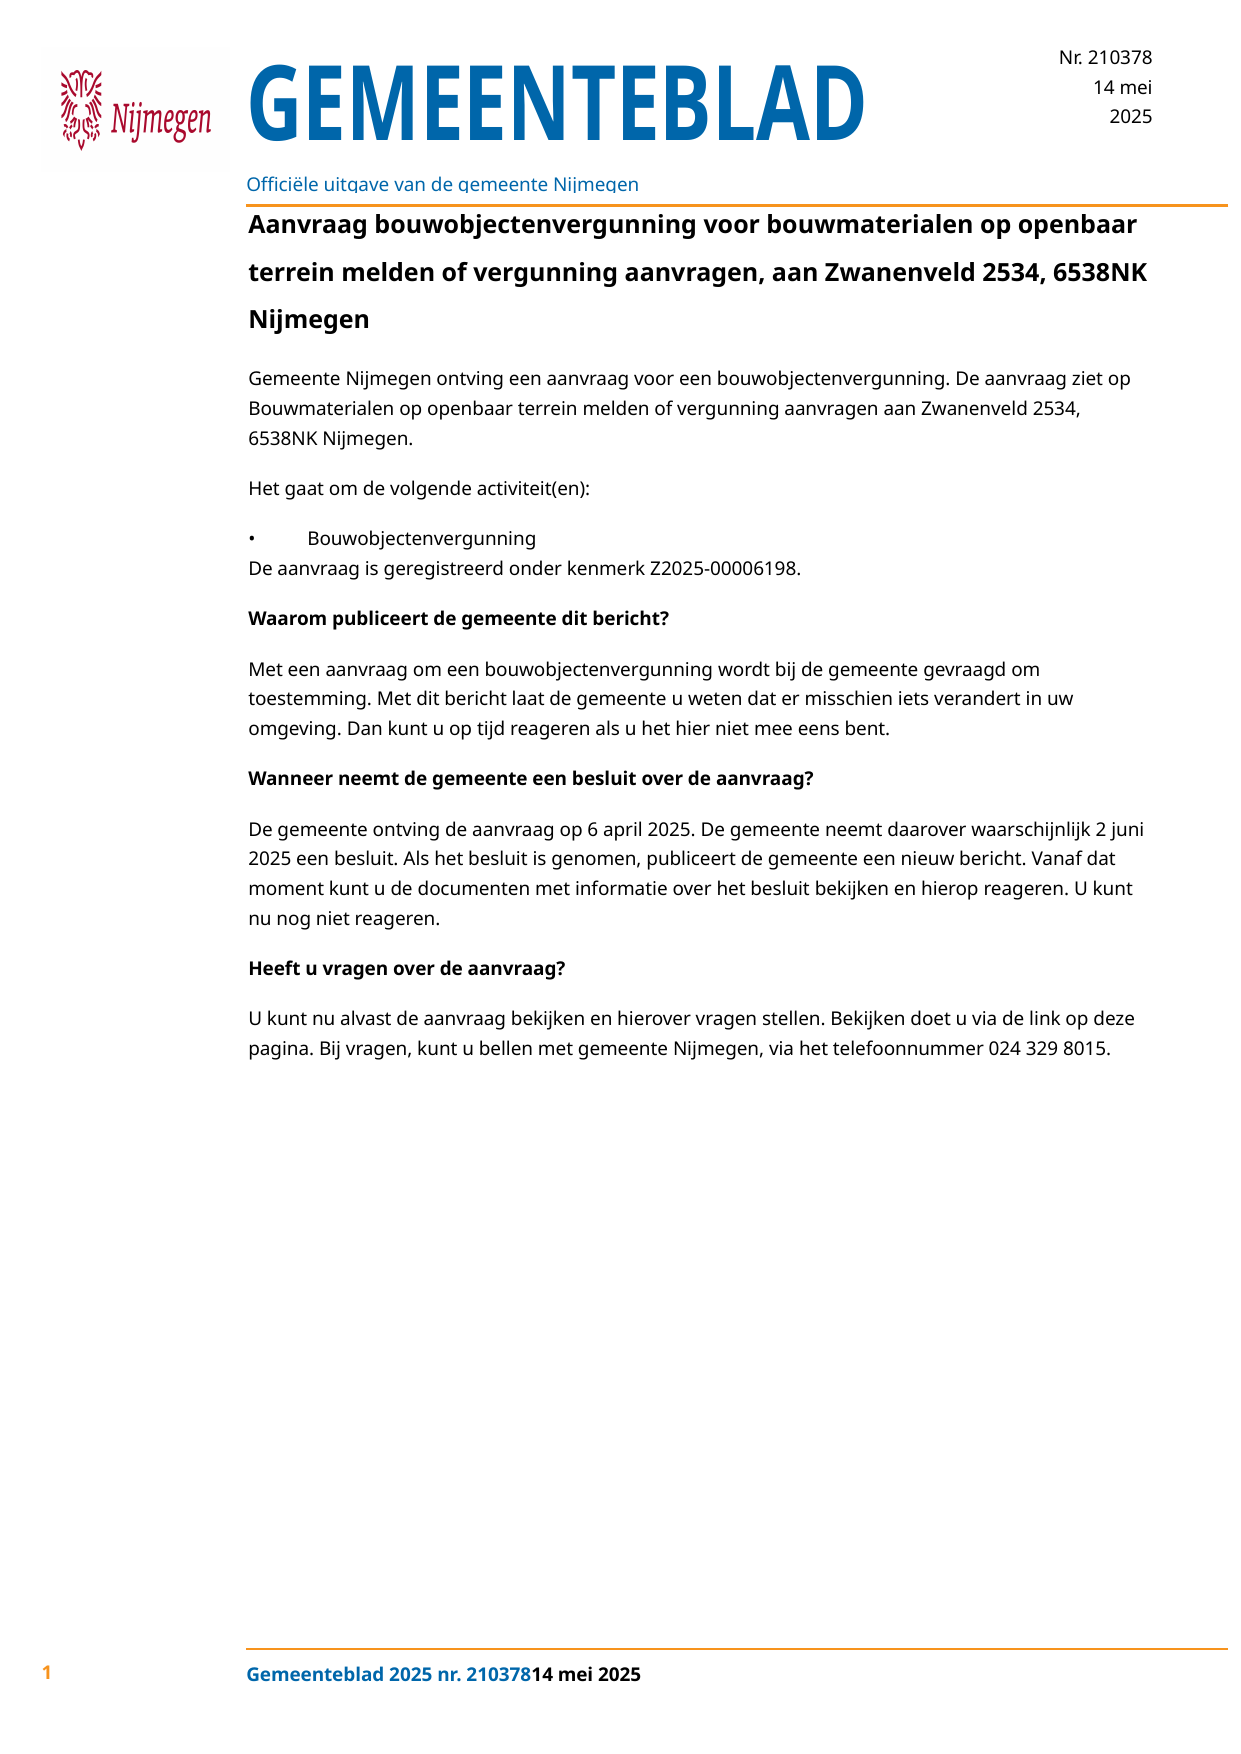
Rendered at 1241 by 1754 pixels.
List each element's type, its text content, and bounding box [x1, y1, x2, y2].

text U kunt nu alvast de aanvraag bekijken en hierover vragen stellen. Bekijken doet u via de link op deze pagina. Bij vragen, kunt u bellen met gemeente Nijmegen, via het telefoonnummer 024 329 8015. [248, 1006, 1152, 1061]
text Heeft u vragen over de aanvraag? [248, 955, 1152, 981]
picture [41, 47, 231, 172]
text Wanneer neemt de gemeente een besluit over de aanvraag? [248, 766, 1152, 791]
text Waarom publiceert de gemeente dit bericht? [248, 606, 1152, 631]
text De aanvraag is geregistreerd onder kenmerk Z2025-00006198. [248, 555, 1152, 581]
text Het gaat om de volgende activiteit(en): [248, 475, 1152, 501]
text Aanvraag bouwobjectenvergunning voor bouwmaterialen op openbaar terrein melden of vergunning aanvragen, aan Zwanenveld 2534, 6538NK Nijmegen [248, 207, 1152, 336]
list Bouwobjectenvergunning [248, 526, 1152, 551]
text De gemeente ontving de aanvraag op 6 april 2025. De gemeente neemt daarover waarschijnlijk 2 juni 2025 een besluit. Als het besluit is genomen, publiceert de gemeente een nieuw bericht. Vanaf dat moment kunt u de documenten met informatie over het besluit bekijken en hierop reageren. U kunt nu nog niet reageren. [248, 816, 1152, 930]
text Met een aanvraag om een bouwobjectenvergunning wordt bij de gemeente gevraagd om toestemming. Met dit bericht laat de gemeente u weten dat er misschien iets verandert in uw omgeving. Dan kunt u op tijd reageren als u het hier niet mee eens bent. [248, 656, 1152, 741]
text Gemeente Nijmegen ontving een aanvraag voor een bouwobjectenvergunning. De aanvraag ziet op Bouwmaterialen op openbaar terrein melden of vergunning aanvragen aan Zwanenveld 2534, 6538NK Nijmegen. [248, 366, 1152, 450]
